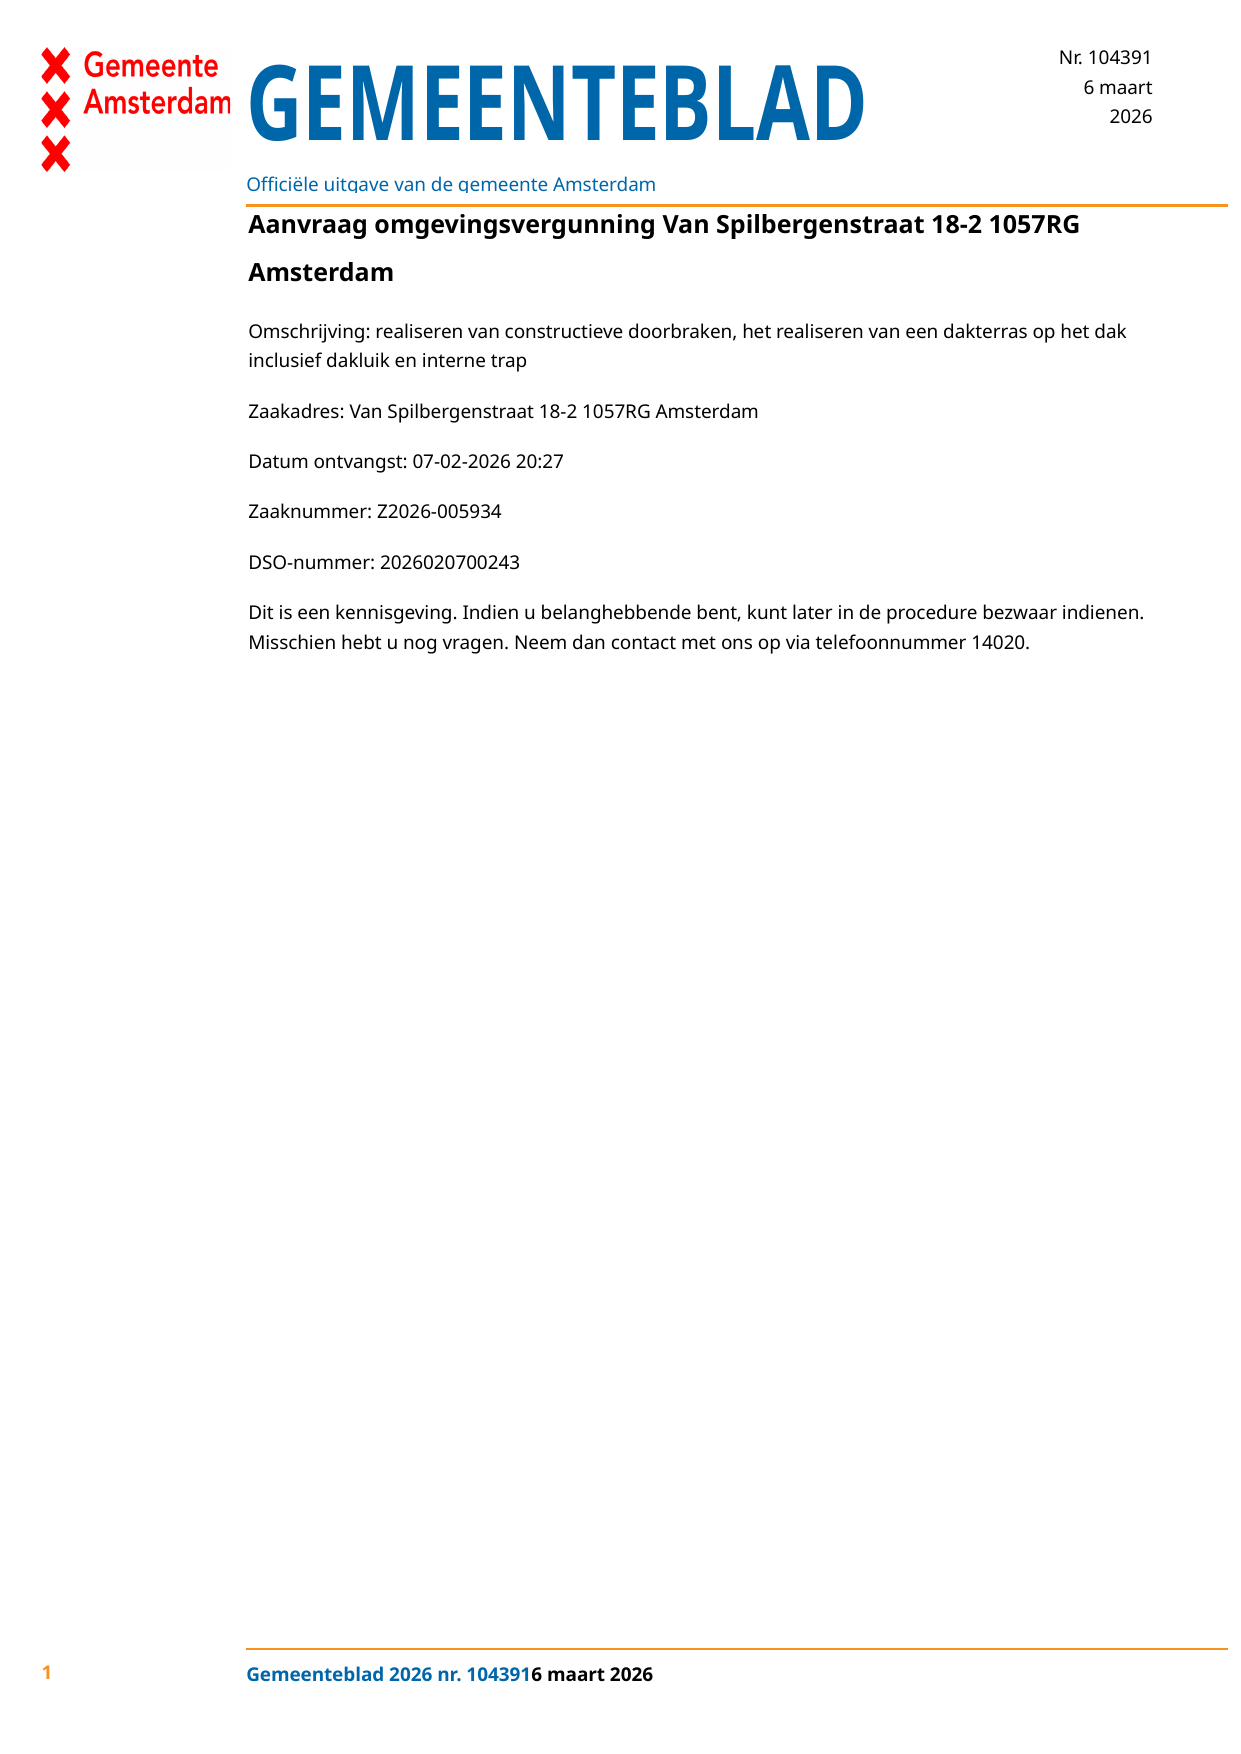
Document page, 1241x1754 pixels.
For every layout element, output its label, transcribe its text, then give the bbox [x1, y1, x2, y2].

text DSO-nummer: 2026020700243 [248, 549, 1152, 575]
text Datum ontvangst: 07-02-2026 20:27 [248, 448, 1152, 474]
text Aanvraag omgevingsvergunning Van Spilbergenstraat 18-2 1057RG Amsterdam [248, 207, 1152, 288]
text Omschrijving: realiseren van constructieve doorbraken, het realiseren van een dakterras op het dak inclusief dakluik en interne trap [248, 318, 1152, 373]
text Zaakadres: Van Spilbergenstraat 18-2 1057RG Amsterdam [248, 398, 1152, 424]
text Dit is een kennisgeving. Indien u belanghebbende bent, kunt later in de procedure bezwaar indienen. Misschien hebt u nog vragen. Neem dan contact met ons op via telefoonnummer 14020. [248, 599, 1152, 655]
picture [41, 47, 231, 172]
text Zaaknummer: Z2026-005934 [248, 499, 1152, 524]
